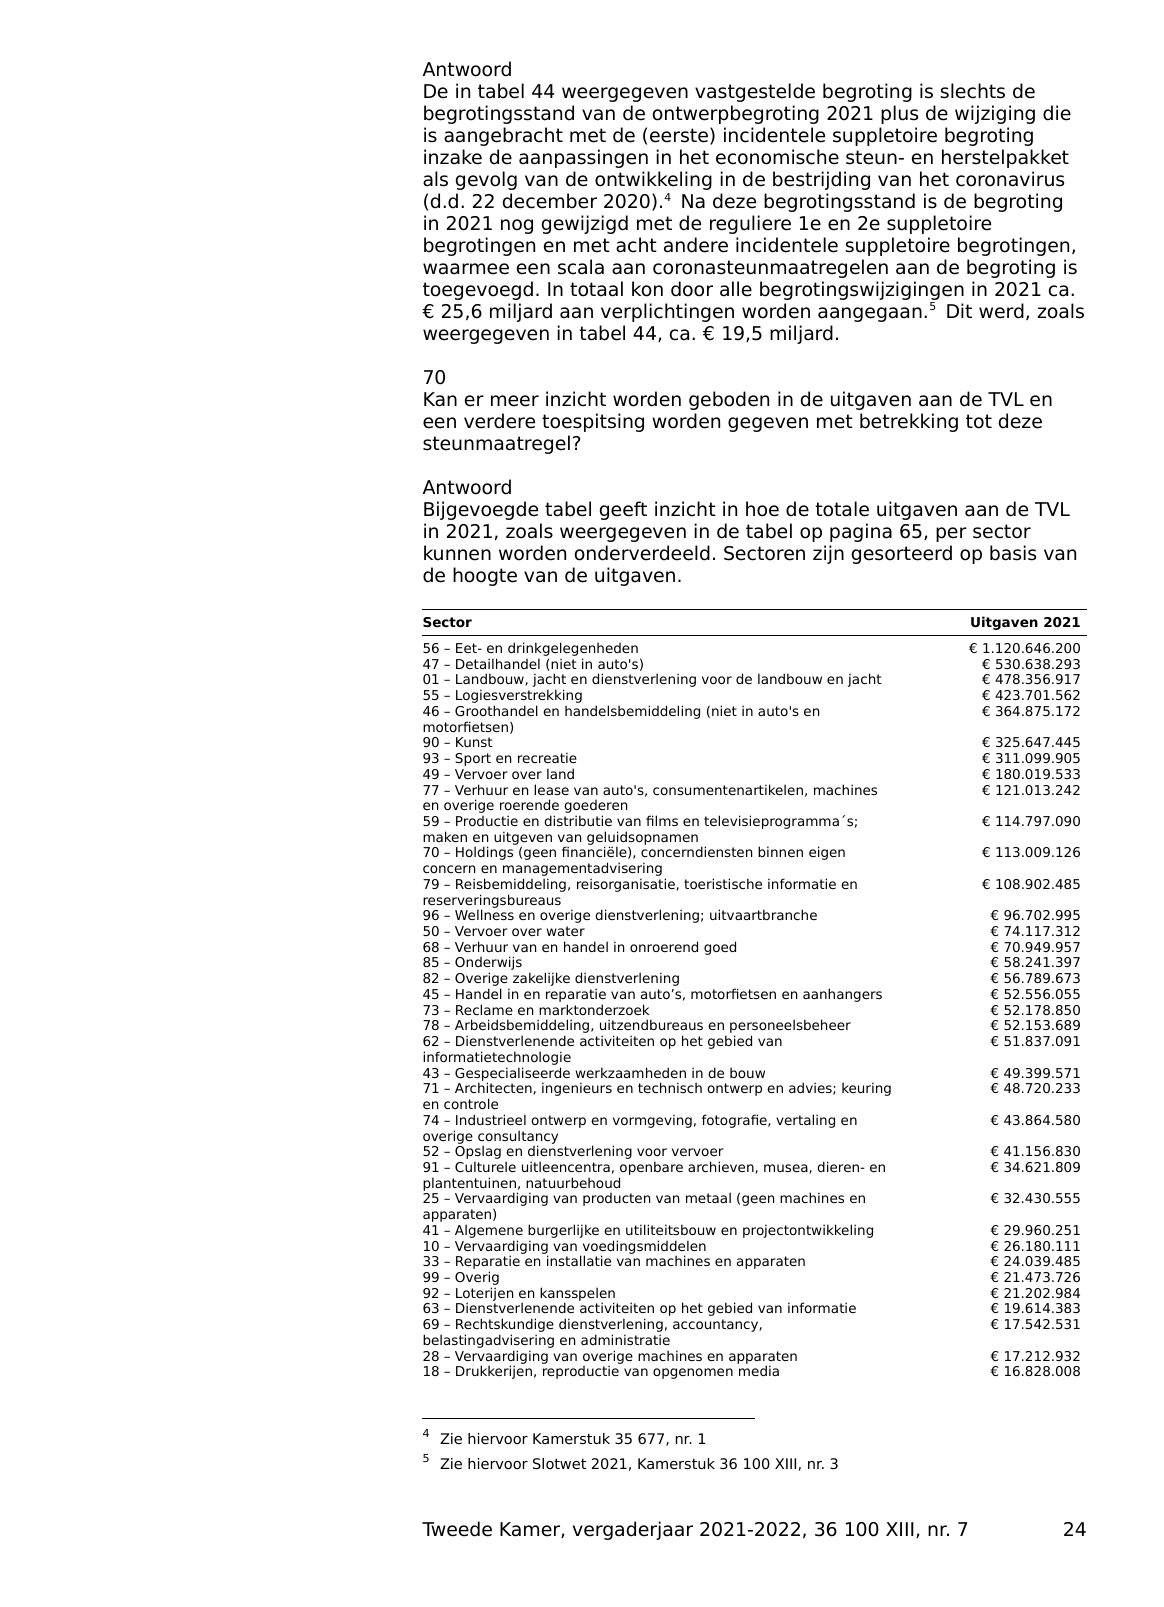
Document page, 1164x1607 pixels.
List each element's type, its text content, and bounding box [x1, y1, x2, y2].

table_cell € 49.399.571 [895, 1065, 1087, 1081]
table_cell € 70.949.957 [895, 940, 1087, 955]
table_cell € 114.797.090 [895, 814, 1087, 845]
text 70 [422, 367, 1087, 389]
table_cell € 51.837.091 [895, 1034, 1087, 1065]
table_cell 78 – Arbeidsbemiddeling, uitzendbureaus en personeelsbeheer [422, 1018, 895, 1034]
table_cell € 311.099.905 [895, 751, 1087, 767]
table_cell € 52.178.850 [895, 1003, 1087, 1018]
table_cell 47 – Detailhandel (niet in auto's) [422, 656, 895, 672]
table_cell € 17.212.932 [895, 1349, 1087, 1364]
table_cell € 113.009.126 [895, 845, 1087, 877]
table_cell 01 – Landbouw, jacht en dienstverlening voor de landbouw en jacht [422, 672, 895, 688]
text Antwoord [422, 477, 1087, 499]
table_cell 25 – Vervaardiging van producten van metaal (geen machines en apparaten) [422, 1191, 895, 1223]
table_cell € 48.720.233 [895, 1081, 1087, 1113]
table_cell 18 – Drukkerijen, reproductie van opgenomen media [422, 1364, 895, 1380]
text De in tabel 44 weergegeven vastgestelde begroting is slechts de begrotingsstand van de ontwerpbegroting 2021 plus de wijziging die is aangebracht met de (eerste) incidentele suppletoire begroting inzake de aanpassingen in het economische steun- en herstelpakket als gevolg van de ontwikkeling in de bestrijding van het coronavirus (d.d. 22 december 2020). Na deze begrotingsstand is de begroting in 2021 nog gewijzigd met de reguliere 1e en 2e suppletoire begrotingen en met acht andere incidentele suppletoire begrotingen, waarmee een scala aan coronasteunmaatregelen aan de begroting is toegevoegd. In totaal kon door alle begrotingswijzigingen in 2021 ca. € 25,6 miljard aan verplichtingen worden aangegaan. Dit werd, zoals weergegeven in tabel 44, ca. € 19,5 miljard. [422, 81, 1087, 345]
table_cell 33 – Reparatie en installatie van machines en apparaten [422, 1254, 895, 1270]
table_cell 56 – Eet- en drinkgelegenheden [422, 636, 895, 656]
table_cell € 423.701.562 [895, 688, 1087, 704]
table_cell € 530.638.293 [895, 656, 1087, 672]
table_cell 85 – Onderwijs [422, 955, 895, 971]
table_cell 10 – Vervaardiging van voedingsmiddelen [422, 1239, 895, 1254]
table_cell € 34.621.809 [895, 1160, 1087, 1191]
table_cell 55 – Logiesverstrekking [422, 688, 895, 704]
table_cell 93 – Sport en recreatie [422, 751, 895, 767]
table_cell 45 – Handel in en reparatie van auto’s, motorfietsen en aanhangers [422, 987, 895, 1002]
table_cell 41 – Algemene burgerlijke en utiliteitsbouw en projectontwikkeling [422, 1223, 895, 1238]
table_cell € 17.542.531 [895, 1317, 1087, 1348]
table_cell 68 – Verhuur van en handel in onroerend goed [422, 940, 895, 955]
table_cell 91 – Culturele uitleencentra, openbare archieven, musea, dieren- en plantentuinen, natuurbehoud [422, 1160, 895, 1191]
text Zie hiervoor Kamerstuk 35 677, nr. 1 [422, 1427, 1087, 1449]
table_cell € 325.647.445 [895, 735, 1087, 751]
table_cell € 96.702.995 [895, 908, 1087, 924]
table_cell 62 – Dienstverlenende activiteiten op het gebied van informatietechnologie [422, 1034, 895, 1065]
table_cell 74 – Industrieel ontwerp en vormgeving, fotografie, vertaling en overige consultancy [422, 1113, 895, 1144]
table_cell 63 – Dienstverlenende activiteiten op het gebied van informatie [422, 1301, 895, 1317]
table_cell 50 – Vervoer over water [422, 924, 895, 939]
table_cell 46 – Groothandel en handelsbemiddeling (niet in auto's en motorfietsen) [422, 704, 895, 735]
table_cell € 19.614.383 [895, 1301, 1087, 1317]
table_cell € 1.120.646.200 [895, 636, 1087, 656]
table_header Uitgaven 2021 [895, 610, 1087, 635]
text Kan er meer inzicht worden geboden in de uitgaven aan de TVL en een verdere toespitsing worden gegeven met betrekking tot deze steunmaatregel? [422, 389, 1087, 455]
table_cell 79 – Reisbemiddeling, reisorganisatie, toeristische informatie en reserveringsbureaus [422, 877, 895, 908]
table_cell 43 – Gespecialiseerde werkzaamheden in de bouw [422, 1065, 895, 1081]
table_cell € 364.875.172 [895, 704, 1087, 735]
table_cell € 41.156.830 [895, 1144, 1087, 1160]
table_cell 70 – Holdings (geen financiële), concerndiensten binnen eigen concern en managementadvisering [422, 845, 895, 877]
table_cell € 180.019.533 [895, 767, 1087, 782]
text Zie hiervoor Slotwet 2021, Kamerstuk 36 100 XIII, nr. 3 [422, 1452, 1087, 1474]
table_cell € 16.828.008 [895, 1364, 1087, 1380]
table_cell € 29.960.251 [895, 1223, 1087, 1238]
table_cell € 32.430.555 [895, 1191, 1087, 1223]
table_cell € 21.202.984 [895, 1286, 1087, 1301]
table_cell 96 – Wellness en overige dienstverlening; uitvaartbranche [422, 908, 895, 924]
table_cell 77 – Verhuur en lease van auto's, consumentenartikelen, machines en overige roerende goederen [422, 782, 895, 814]
table_cell € 21.473.726 [895, 1270, 1087, 1286]
table_cell € 478.356.917 [895, 672, 1087, 688]
text Bijgevoegde tabel geeft inzicht in hoe de totale uitgaven aan de TVL in 2021, zoals weergegeven in de tabel op pagina 65, per sector kunnen worden onderverdeeld. Sectoren zijn gesorteerd op basis van de hoogte van de uitgaven. [422, 499, 1087, 587]
table_cell € 58.241.397 [895, 955, 1087, 971]
table_cell 90 – Kunst [422, 735, 895, 751]
table_cell 28 – Vervaardiging van overige machines en apparaten [422, 1349, 895, 1364]
table_cell 99 – Overig [422, 1270, 895, 1286]
table_cell € 52.556.055 [895, 987, 1087, 1002]
table_cell 92 – Loterijen en kansspelen [422, 1286, 895, 1301]
table_cell 69 – Rechtskundige dienstverlening, accountancy, belastingadvisering en administratie [422, 1317, 895, 1348]
table_cell 49 – Vervoer over land [422, 767, 895, 782]
text Antwoord [422, 59, 1087, 81]
table_cell 71 – Architecten, ingenieurs en technisch ontwerp en advies; keuring en controle [422, 1081, 895, 1113]
table_cell € 26.180.111 [895, 1239, 1087, 1254]
table_cell 59 – Productie en distributie van films en televisieprogramma´s; maken en uitgeven van geluidsopnamen [422, 814, 895, 845]
table_cell € 56.789.673 [895, 971, 1087, 987]
table_cell 82 – Overige zakelijke dienstverlening [422, 971, 895, 987]
table_header Sector [422, 610, 895, 635]
table_cell € 121.013.242 [895, 782, 1087, 814]
table_cell € 108.902.485 [895, 877, 1087, 908]
table_cell € 52.153.689 [895, 1018, 1087, 1034]
table_cell 73 – Reclame en marktonderzoek [422, 1003, 895, 1018]
table_cell € 43.864.580 [895, 1113, 1087, 1144]
table_cell € 24.039.485 [895, 1254, 1087, 1270]
table_cell 52 – Opslag en dienstverlening voor vervoer [422, 1144, 895, 1160]
table_cell € 74.117.312 [895, 924, 1087, 939]
